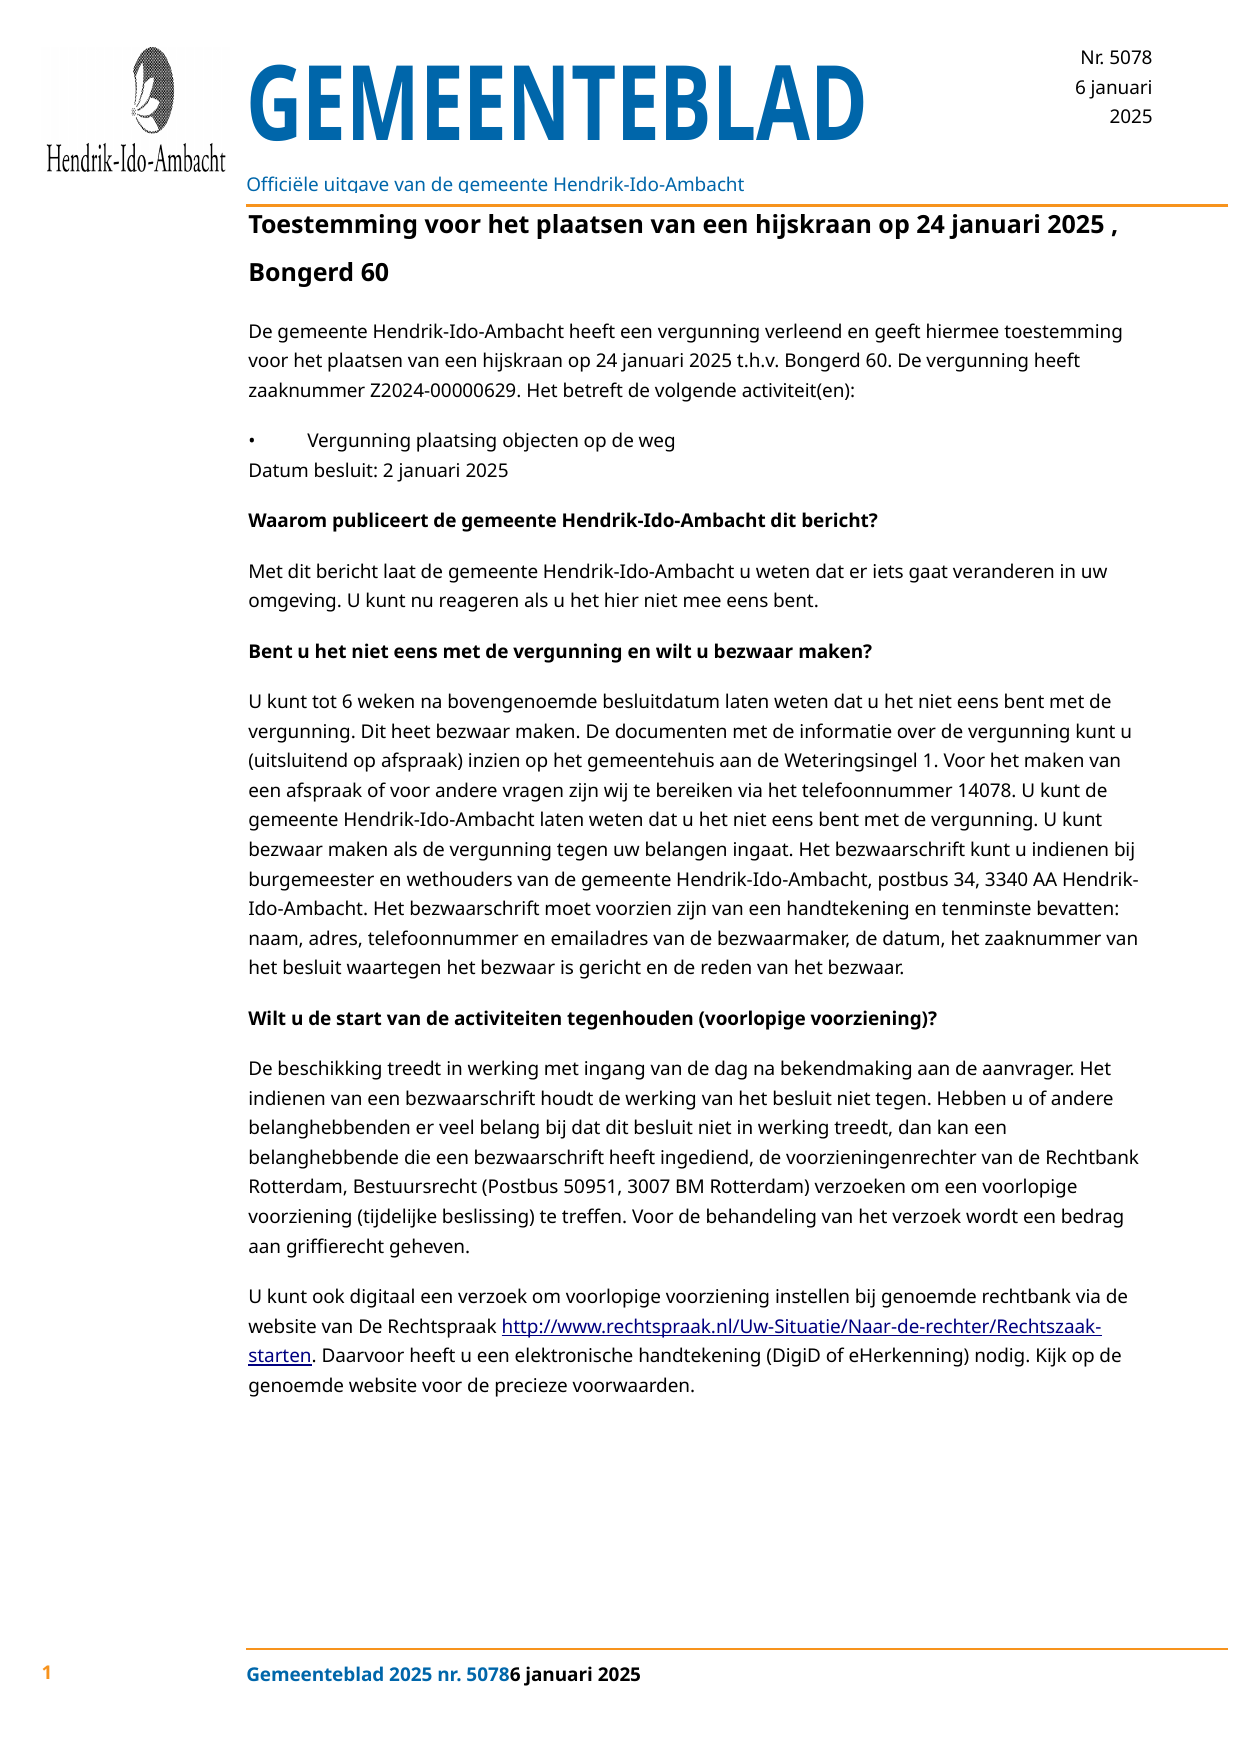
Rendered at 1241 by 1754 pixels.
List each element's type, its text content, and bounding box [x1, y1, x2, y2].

text Datum besluit: 2 januari 2025 [248, 457, 1152, 483]
text U kunt tot 6 weken na bovengenoemde besluitdatum laten weten dat u het niet eens bent met de vergunning. Dit heet bezwaar maken. De documenten met de informatie over de vergunning kunt u (uitsluitend op afspraak) inzien op het gemeentehuis aan de Weteringsingel 1. Voor het maken van een afspraak of voor andere vragen zijn wij te bereiken via het telefoonnummer 14078. U kunt de gemeente Hendrik-Ido-Ambacht laten weten dat u het niet eens bent met de vergunning. U kunt bezwaar maken als de vergunning tegen uw belangen ingaat. Het bezwaarschrift kunt u indienen bij burgemeester en wethouders van de gemeente Hendrik-Ido-Ambacht, postbus 34, 3340 AA Hendrik-Ido-Ambacht. Het bezwaarschrift moet voorzien zijn van een handtekening en tenminste bevatten: naam, adres, telefoonnummer en emailadres van de bezwaarmaker, de datum, het zaaknummer van het besluit waartegen het bezwaar is gericht en de reden van het bezwaar. [248, 688, 1152, 980]
text Bent u het niet eens met de vergunning en wilt u bezwaar maken? [248, 638, 1152, 664]
list Vergunning plaatsing objecten op de weg [248, 427, 1152, 453]
picture [41, 47, 231, 172]
text Waarom publiceert de gemeente Hendrik-Ido-Ambacht dit bericht? [248, 507, 1152, 533]
text Wilt u de start van de activiteiten tegenhouden (voorlopige voorziening)? [248, 1005, 1152, 1031]
text De gemeente Hendrik-Ido-Ambacht heeft een vergunning verleend en geeft hiermee toestemming voor het plaatsen van een hijskraan op 24 januari 2025 t.h.v. Bongerd 60. De vergunning heeft zaaknummer Z2024-00000629. Het betreft de volgende activiteit(en): [248, 318, 1152, 403]
text De beschikking treedt in werking met ingang van de dag na bekendmaking aan de aanvrager. Het indienen van een bezwaarschrift houdt de werking van het besluit niet tegen. Hebben u of andere belanghebbenden er veel belang bij dat dit besluit niet in werking treedt, dan kan een belanghebbende die een bezwaarschrift heeft ingediend, de voorzieningenrechter van de Rechtbank Rotterdam, Bestuursrecht (Postbus 50951, 3007 BM Rotterdam) verzoeken om een voorlopige voorziening (tijdelijke beslissing) te treffen. Voor de behandeling van het verzoek wordt een bedrag aan griffierecht geheven. [248, 1055, 1152, 1259]
text Met dit bericht laat de gemeente Hendrik-Ido-Ambacht u weten dat er iets gaat veranderen in uw omgeving. U kunt nu reageren als u het hier niet mee eens bent. [248, 558, 1152, 613]
text Toestemming voor het plaatsen van een hijskraan op 24 januari 2025 , Bongerd 60 [248, 207, 1152, 288]
text U kunt ook digitaal een verzoek om voorlopige voorziening instellen bij genoemde rechtbank via de website van De Rechtspraak http://www.rechtspraak.nl/Uw-Situatie/Naar-de-rechter/Rechtszaak-starten. Daarvoor heeft u een elektronische handtekening (DigiD of eHerkenning) nodig. Kijk op de genoemde website voor de precieze voorwaarden. [248, 1283, 1152, 1398]
